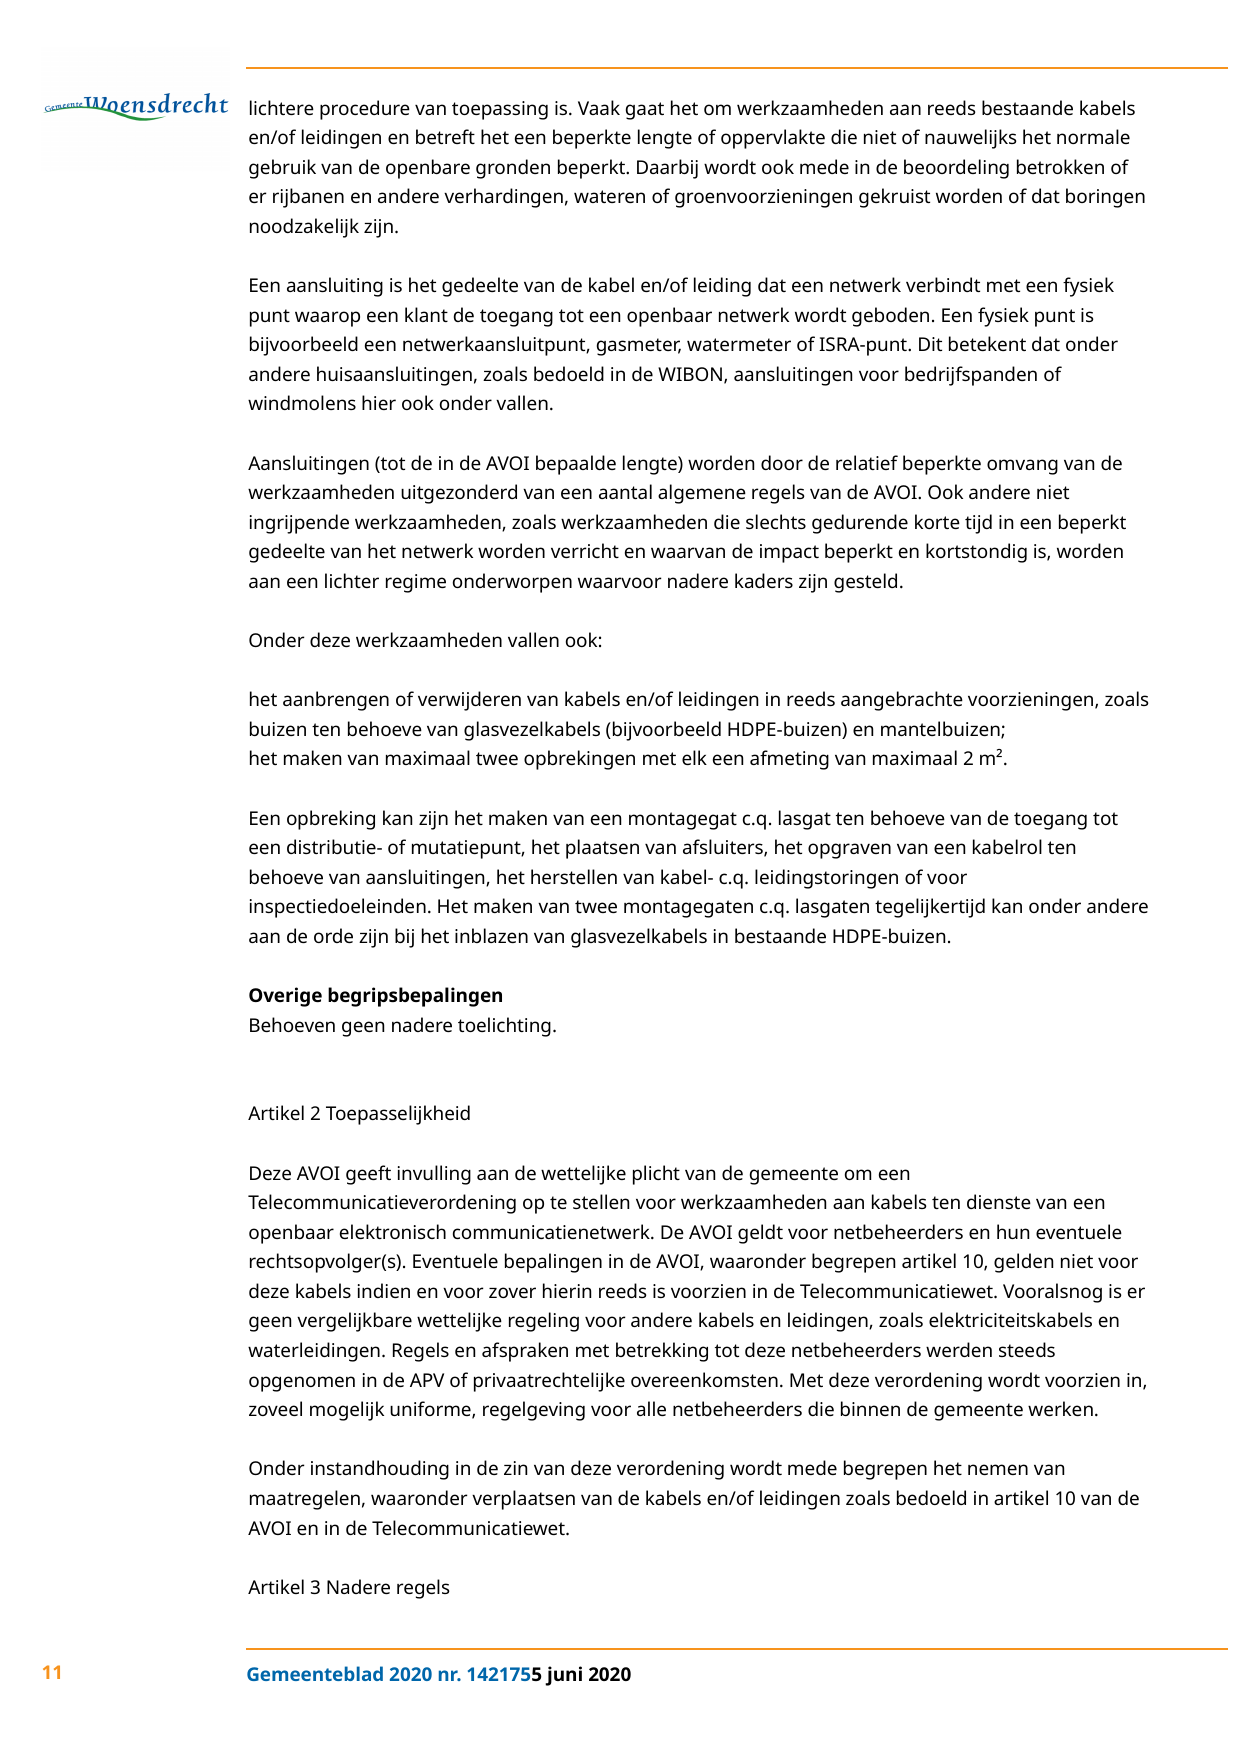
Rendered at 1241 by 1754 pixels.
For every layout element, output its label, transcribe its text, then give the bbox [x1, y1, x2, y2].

text Behoeven geen nadere toelichting. [248, 1012, 1152, 1038]
text het maken van maximaal twee opbrekingen met elk een afmeting van maximaal 2 m². [248, 746, 1152, 771]
text Onder deze werkzaamheden vallen ook: [248, 627, 1152, 653]
text lichtere procedure van toepassing is. Vaak gaat het om werkzaamheden aan reeds bestaande kabels en/of leidingen en betreft het een beperkte lengte of oppervlakte die niet of nauwelijks het normale gebruik van de openbare gronden beperkt. Daarbij wordt ook mede in de beoordeling betrokken of er rijbanen en andere verhardingen, wateren of groenvoorzieningen gekruist worden of dat boringen noodzakelijk zijn. [248, 95, 1152, 239]
text Artikel 3 Nadere regels [248, 1574, 1152, 1600]
text Een aansluiting is het gedeelte van de kabel en/of leiding dat een netwerk verbindt met een fysiek punt waarop een klant de toegang tot een openbaar netwerk wordt geboden. Een fysiek punt is bijvoorbeeld een netwerkaansluitpunt, gasmeter, watermeter of ISRA-punt. Dit betekent dat onder andere huisaansluitingen, zoals bedoeld in de WIBON, aansluitingen voor bedrijfspanden of windmolens hier ook onder vallen. [248, 272, 1152, 416]
text Onder instandhouding in de zin van deze verordening wordt mede begrepen het nemen van maatregelen, waaronder verplaatsen van de kabels en/of leidingen zoals bedoeld in artikel 10 van de AVOI en in de Telecommunicatiewet. [248, 1456, 1152, 1541]
text Een opbreking kan zijn het maken van een montagegat c.q. lasgat ten behoeve van de toegang tot een distributie- of mutatiepunt, het plaatsen van afsluiters, het opgraven van een kabelrol ten behoeve van aansluitingen, het herstellen van kabel- c.q. leidingstoringen of voor inspectiedoeleinden. Het maken van twee montagegaten c.q. lasgaten tegelijkertijd kan onder andere aan de orde zijn bij het inblazen van glasvezelkabels in bestaande HDPE-buizen. [248, 805, 1152, 949]
text Artikel 2 Toepasselijkheid [248, 1101, 1152, 1126]
text Overige begripsbepalingen [248, 982, 1152, 1008]
picture [41, 47, 231, 172]
text Aansluitingen (tot de in de AVOI bepaalde lengte) worden door de relatief beperkte omvang van de werkzaamheden uitgezonderd van een aantal algemene regels van de AVOI. Ook andere niet ingrijpende werkzaamheden, zoals werkzaamheden die slechts gedurende korte tijd in een beperkt gedeelte van het netwerk worden verricht en waarvan de impact beperkt en kortstondig is, worden aan een lichter regime onderworpen waarvoor nadere kaders zijn gesteld. [248, 450, 1152, 594]
text Deze AVOI geeft invulling aan de wettelijke plicht van de gemeente om een Telecommunicatieverordening op te stellen voor werkzaamheden aan kabels ten dienste van een openbaar elektronisch communicatienetwerk. De AVOI geldt voor netbeheerders en hun eventuele rechtsopvolger(s). Eventuele bepalingen in de AVOI, waaronder begrepen artikel 10, gelden niet voor deze kabels indien en voor zover hierin reeds is voorzien in de Telecommunicatiewet. Vooralsnog is er geen vergelijkbare wettelijke regeling voor andere kabels en leidingen, zoals elektriciteitskabels en waterleidingen. Regels en afspraken met betrekking tot deze netbeheerders werden steeds opgenomen in de APV of privaatrechtelijke overeenkomsten. Met deze verordening wordt voorzien in, zoveel mogelijk uniforme, regelgeving voor alle netbeheerders die binnen de gemeente werken. [248, 1160, 1152, 1422]
text het aanbrengen of verwijderen van kabels en/of leidingen in reeds aangebrachte voorzieningen, zoals buizen ten behoeve van glasvezelkabels (bijvoorbeeld HDPE-buizen) en mantelbuizen; [248, 686, 1152, 742]
